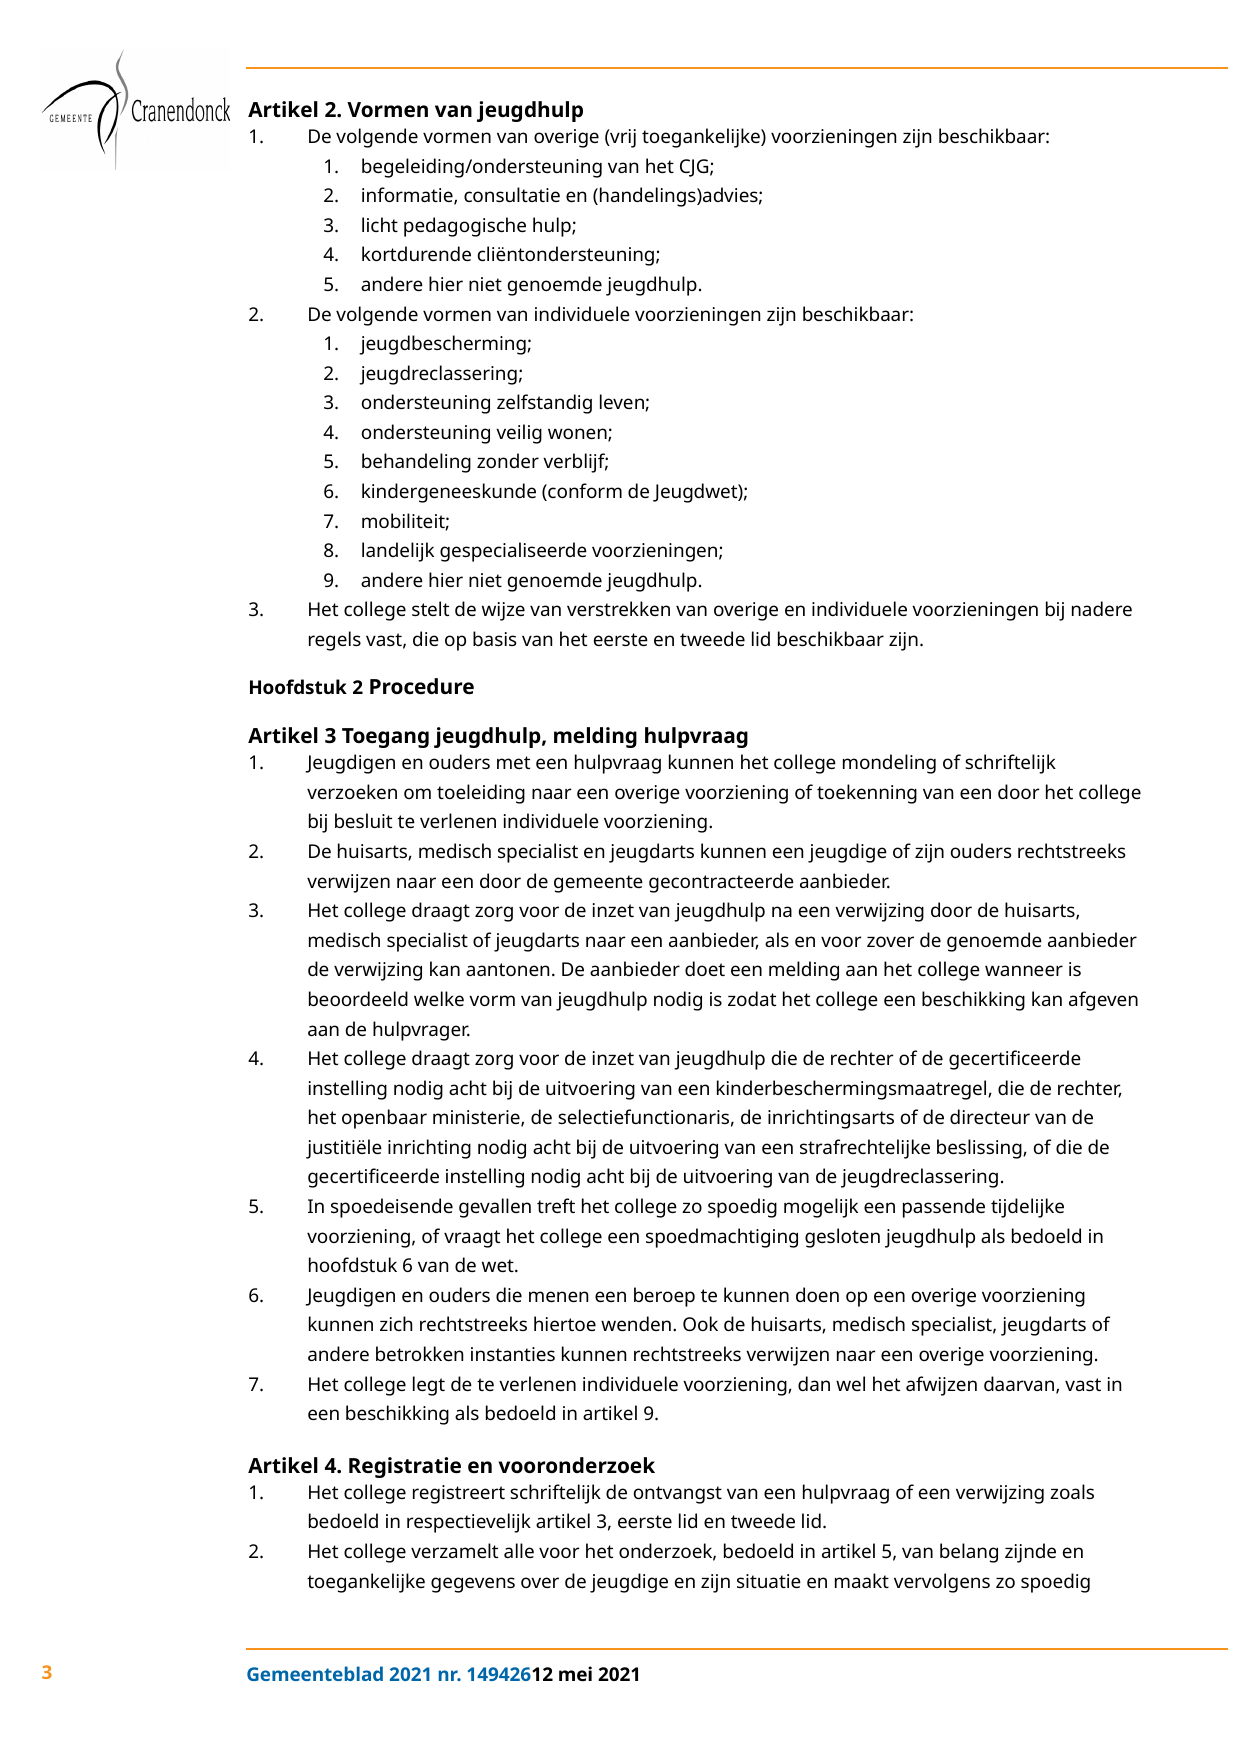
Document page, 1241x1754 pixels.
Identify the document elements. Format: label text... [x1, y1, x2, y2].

list Het college verzamelt alle voor het onderzoek, bedoeld in artikel 5, van belang zijnde en toegankelijke gegevens over de jeugdige en zijn situatie en maakt vervolgens zo spoedig [248, 1538, 1152, 1594]
list Jeugdigen en ouders met een hulpvraag kunnen het college mondeling of schriftelijk verzoeken om toeleiding naar een overige voorziening of toekenning van een door het college bij besluit te verlenen individuele voorziening. [248, 749, 1152, 834]
list De huisarts, medisch specialist en jeugdarts kunnen een jeugdige of zijn ouders rechtstreeks verwijzen naar een door de gemeente gecontracteerde aanbieder. [248, 838, 1152, 893]
list andere hier niet genoemde jeugdhulp. [323, 567, 1152, 593]
list De volgende vormen van individuele voorzieningen zijn beschikbaar: [248, 301, 1152, 326]
list In spoedeisende gevallen treft het college zo spoedig mogelijk een passende tijdelijke voorziening, of vraagt het college een spoedmachtiging gesloten jeugdhulp als bedoeld in hoofdstuk 6 van de wet. [248, 1193, 1152, 1278]
list informatie, consultatie en (handelings)advies; [323, 182, 1152, 208]
list Het college stelt de wijze van verstrekken van overige en individuele voorzieningen bij nadere regels vast, die op basis van het eerste en tweede lid beschikbaar zijn. [248, 597, 1152, 652]
list Het college draagt zorg voor de inzet van jeugdhulp die de rechter of de gecertificeerde instelling nodig acht bij de uitvoering van een kinderbeschermingsmaatregel, die de rechter, het openbaar ministerie, de selectiefunctionaris, de inrichtingsarts of de directeur van de justitiële inrichting nodig acht bij de uitvoering van een strafrechtelijke beslissing, of die de gecertificeerde instelling nodig acht bij de uitvoering van de jeugdreclassering. [248, 1045, 1152, 1189]
list licht pedagogische hulp; [323, 212, 1152, 238]
list begeleiding/ondersteuning van het CJG; [323, 153, 1152, 178]
text Artikel 2. Vormen van jeugdhulp [248, 95, 1152, 123]
list Het college legt de te verlenen individuele voorziening, dan wel het afwijzen daarvan, vast in een beschikking als bedoeld in artikel 9. [248, 1371, 1152, 1426]
text Hoofdstuk 2 Procedure [248, 672, 1152, 700]
list ondersteuning veilig wonen; [323, 419, 1152, 445]
list behandeling zonder verblijf; [323, 449, 1152, 474]
list jeugdreclassering; [323, 360, 1152, 386]
list mobiliteit; [323, 508, 1152, 533]
text Artikel 3 Toegang jeugdhulp, melding hulpvraag [248, 721, 1152, 749]
list De volgende vormen van overige (vrij toegankelijke) voorzieningen zijn beschikbaar: [248, 123, 1152, 149]
list Het college registreert schriftelijk de ontvangst van een hulpvraag of een verwijzing zoals bedoeld in respectievelijk artikel 3, eerste lid en tweede lid. [248, 1479, 1152, 1534]
picture [41, 47, 231, 172]
list ondersteuning zelfstandig leven; [323, 389, 1152, 415]
list jeugdbescherming; [323, 330, 1152, 356]
list kindergeneeskunde (conform de Jeugdwet); [323, 478, 1152, 504]
list andere hier niet genoemde jeugdhulp. [323, 271, 1152, 297]
list kortdurende cliëntondersteuning; [323, 242, 1152, 267]
list Jeugdigen en ouders die menen een beroep te kunnen doen op een overige voorziening kunnen zich rechtstreeks hiertoe wenden. Ook de huisarts, medisch specialist, jeugdarts of andere betrokken instanties kunnen rechtstreeks verwijzen naar een overige voorziening. [248, 1282, 1152, 1367]
list Het college draagt zorg voor de inzet van jeugdhulp na een verwijzing door de huisarts, medisch specialist of jeugdarts naar een aanbieder, als en voor zover de genoemde aanbieder de verwijzing kan aantonen. De aanbieder doet een melding aan het college wanneer is beoordeeld welke vorm van jeugdhulp nodig is zodat het college een beschikking kan afgeven aan de hulpvrager. [248, 897, 1152, 1041]
list landelijk gespecialiseerde voorzieningen; [323, 537, 1152, 563]
text Artikel 4. Registratie en vooronderzoek [248, 1451, 1152, 1479]
